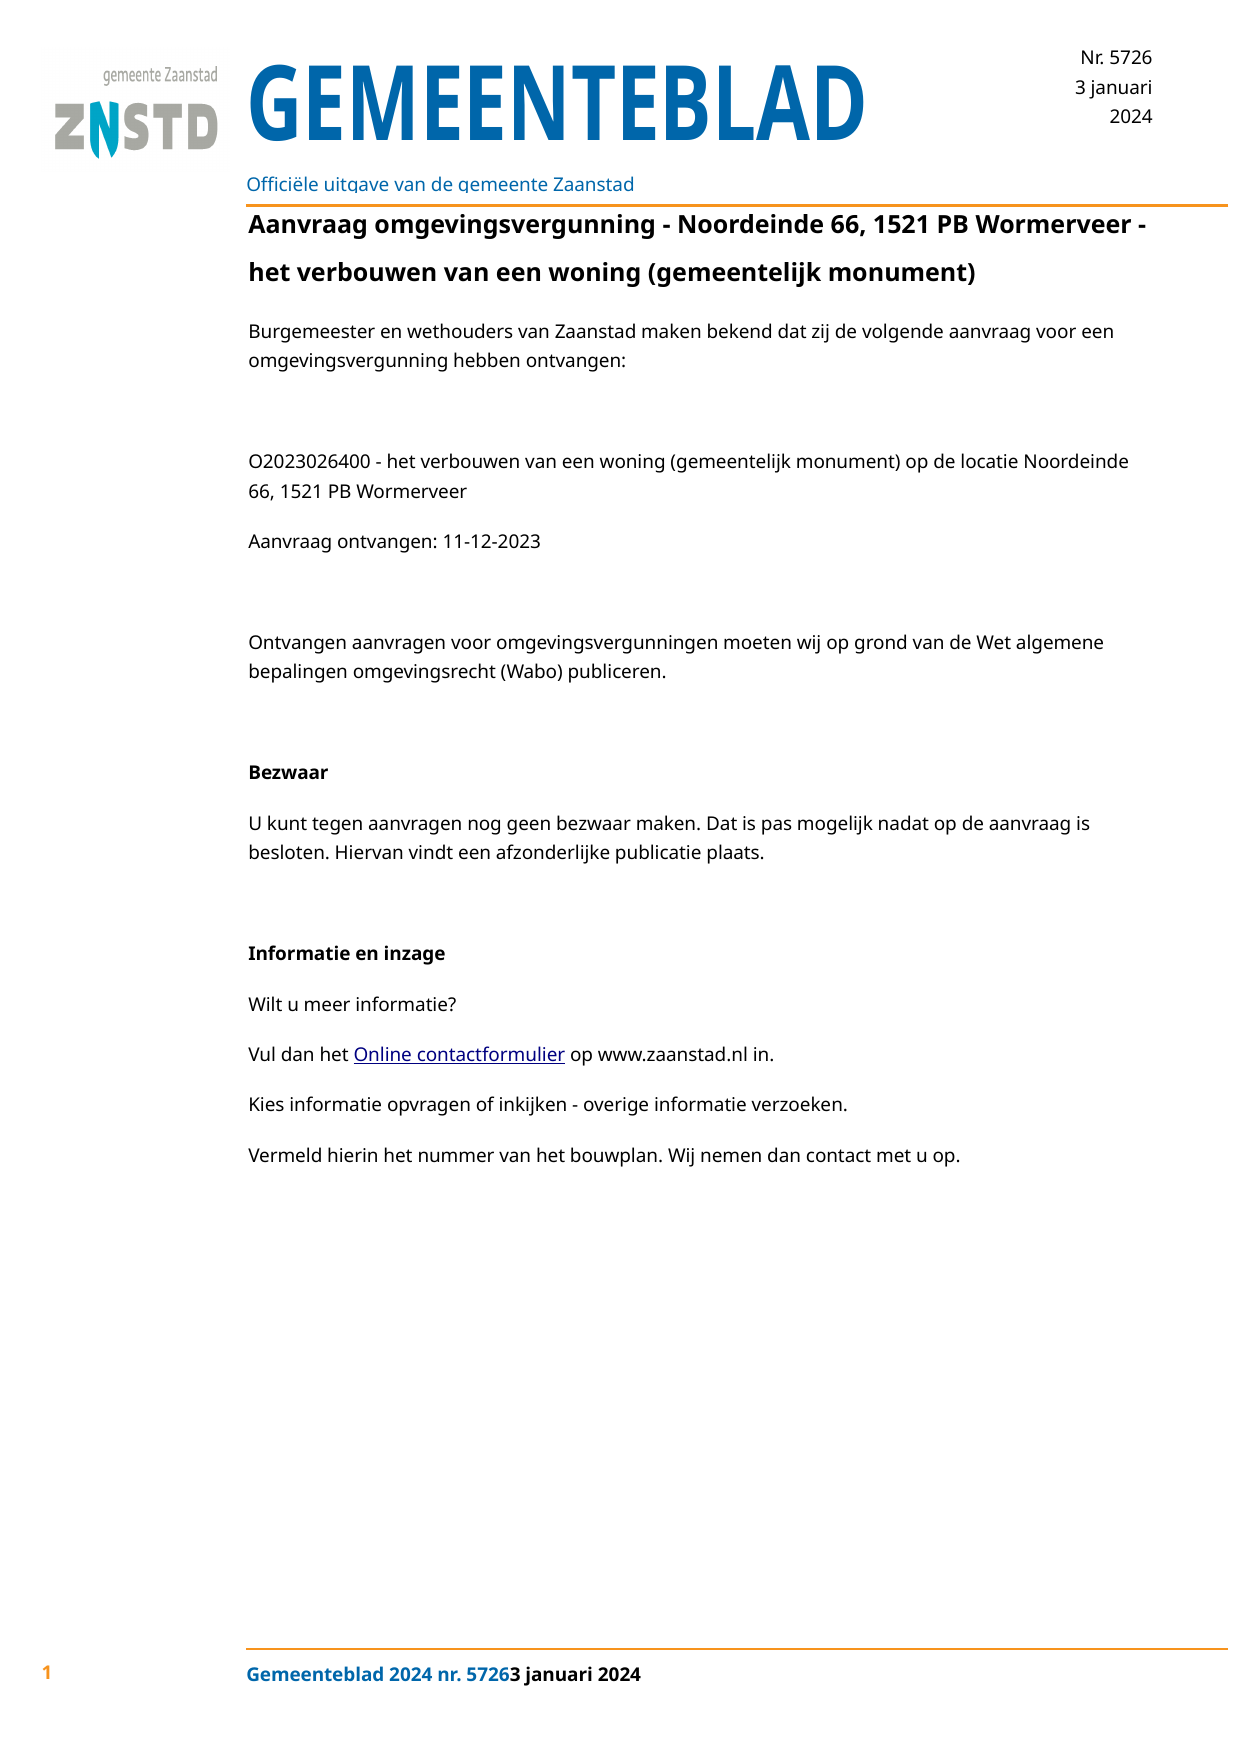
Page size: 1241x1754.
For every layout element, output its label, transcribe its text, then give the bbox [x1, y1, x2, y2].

text Informatie en inzage [248, 940, 1152, 966]
text U kunt tegen aanvragen nog geen bezwaar maken. Dat is pas mogelijk nadat op de aanvraag is besloten. Hiervan vindt een afzonderlijke publicatie plaats. [248, 810, 1152, 865]
text Kies informatie opvragen of inkijken - overige informatie verzoeken. [248, 1092, 1152, 1117]
text Burgemeester en wethouders van Zaanstad maken bekend dat zij de volgende aanvraag voor een omgevingsvergunning hebben ontvangen: [248, 318, 1152, 373]
text Bezwaar [248, 759, 1152, 785]
picture [41, 47, 231, 172]
text Wilt u meer informatie? [248, 991, 1152, 1017]
text Vermeld hierin het nummer van het bouwplan. Wij nemen dan contact met u op. [248, 1142, 1152, 1168]
text Ontvangen aanvragen voor omgevingsvergunningen moeten wij op grond van de Wet algemene bepalingen omgevingsrecht (Wabo) publiceren. [248, 629, 1152, 684]
text Aanvraag omgevingsvergunning - Noordeinde 66, 1521 PB Wormerveer - het verbouwen van een woning (gemeentelijk monument) [248, 207, 1152, 288]
text Vul dan het Online contactformulier op www.zaanstad.nl in. [248, 1041, 1152, 1067]
text O2023026400 - het verbouwen van een woning (gemeentelijk monument) op de locatie Noordeinde 66, 1521 PB Wormerveer [248, 448, 1152, 504]
text Aanvraag ontvangen: 11-12-2023 [248, 528, 1152, 554]
